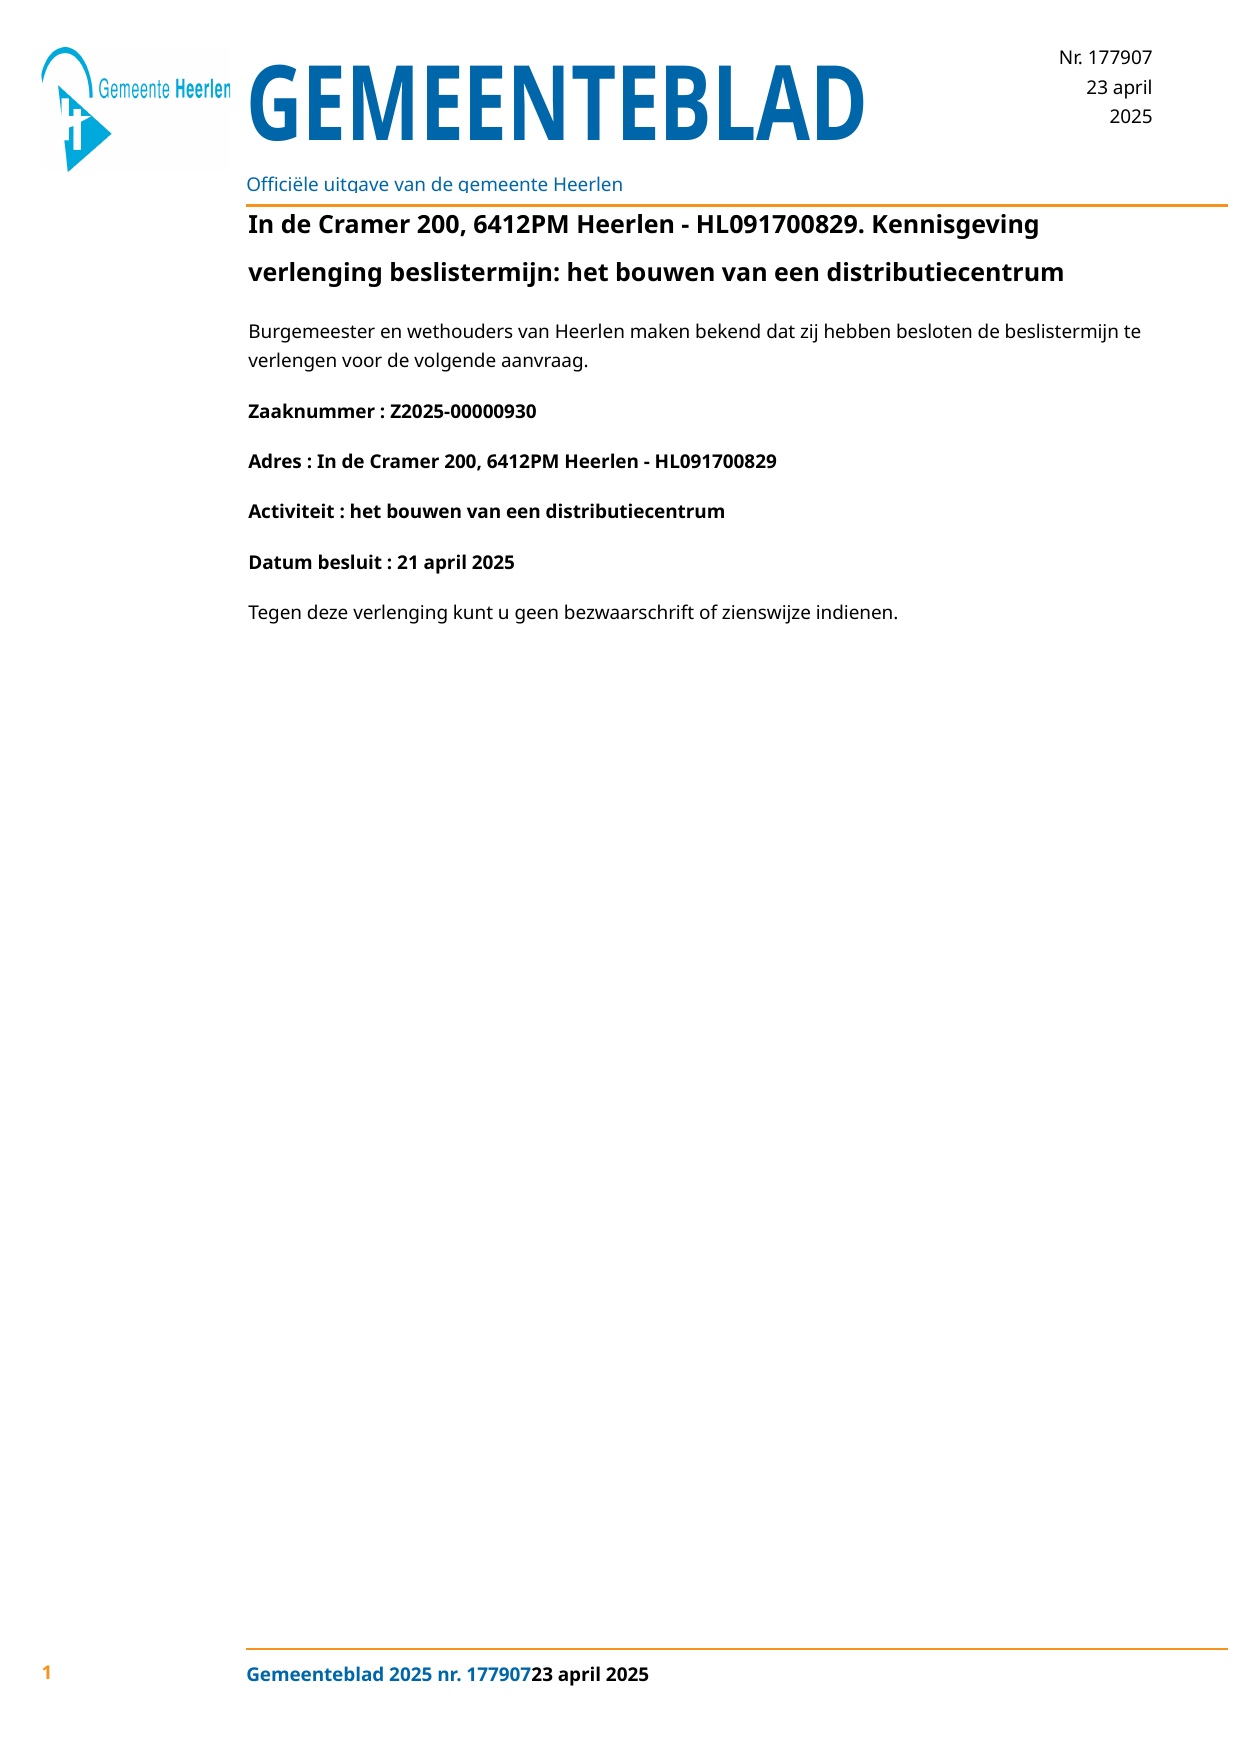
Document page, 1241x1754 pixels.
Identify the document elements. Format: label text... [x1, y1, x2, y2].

text Activiteit : het bouwen van een distributiecentrum [248, 499, 1152, 524]
text Burgemeester en wethouders van Heerlen maken bekend dat zij hebben besloten de beslistermijn te verlengen voor de volgende aanvraag. [248, 318, 1152, 373]
picture [41, 47, 231, 172]
text In de Cramer 200, 6412PM Heerlen - HL091700829. Kennisgeving verlenging beslistermijn: het bouwen van een distributiecentrum [248, 207, 1152, 288]
text Datum besluit : 21 april 2025 [248, 549, 1152, 575]
picture [41, 47, 59, 70]
text Tegen deze verlenging kunt u geen bezwaarschrift of zienswijze indienen. [248, 599, 1152, 625]
text Adres : In de Cramer 200, 6412PM Heerlen - HL091700829 [248, 448, 1152, 474]
text Zaaknummer : Z2025-00000930 [248, 398, 1152, 424]
